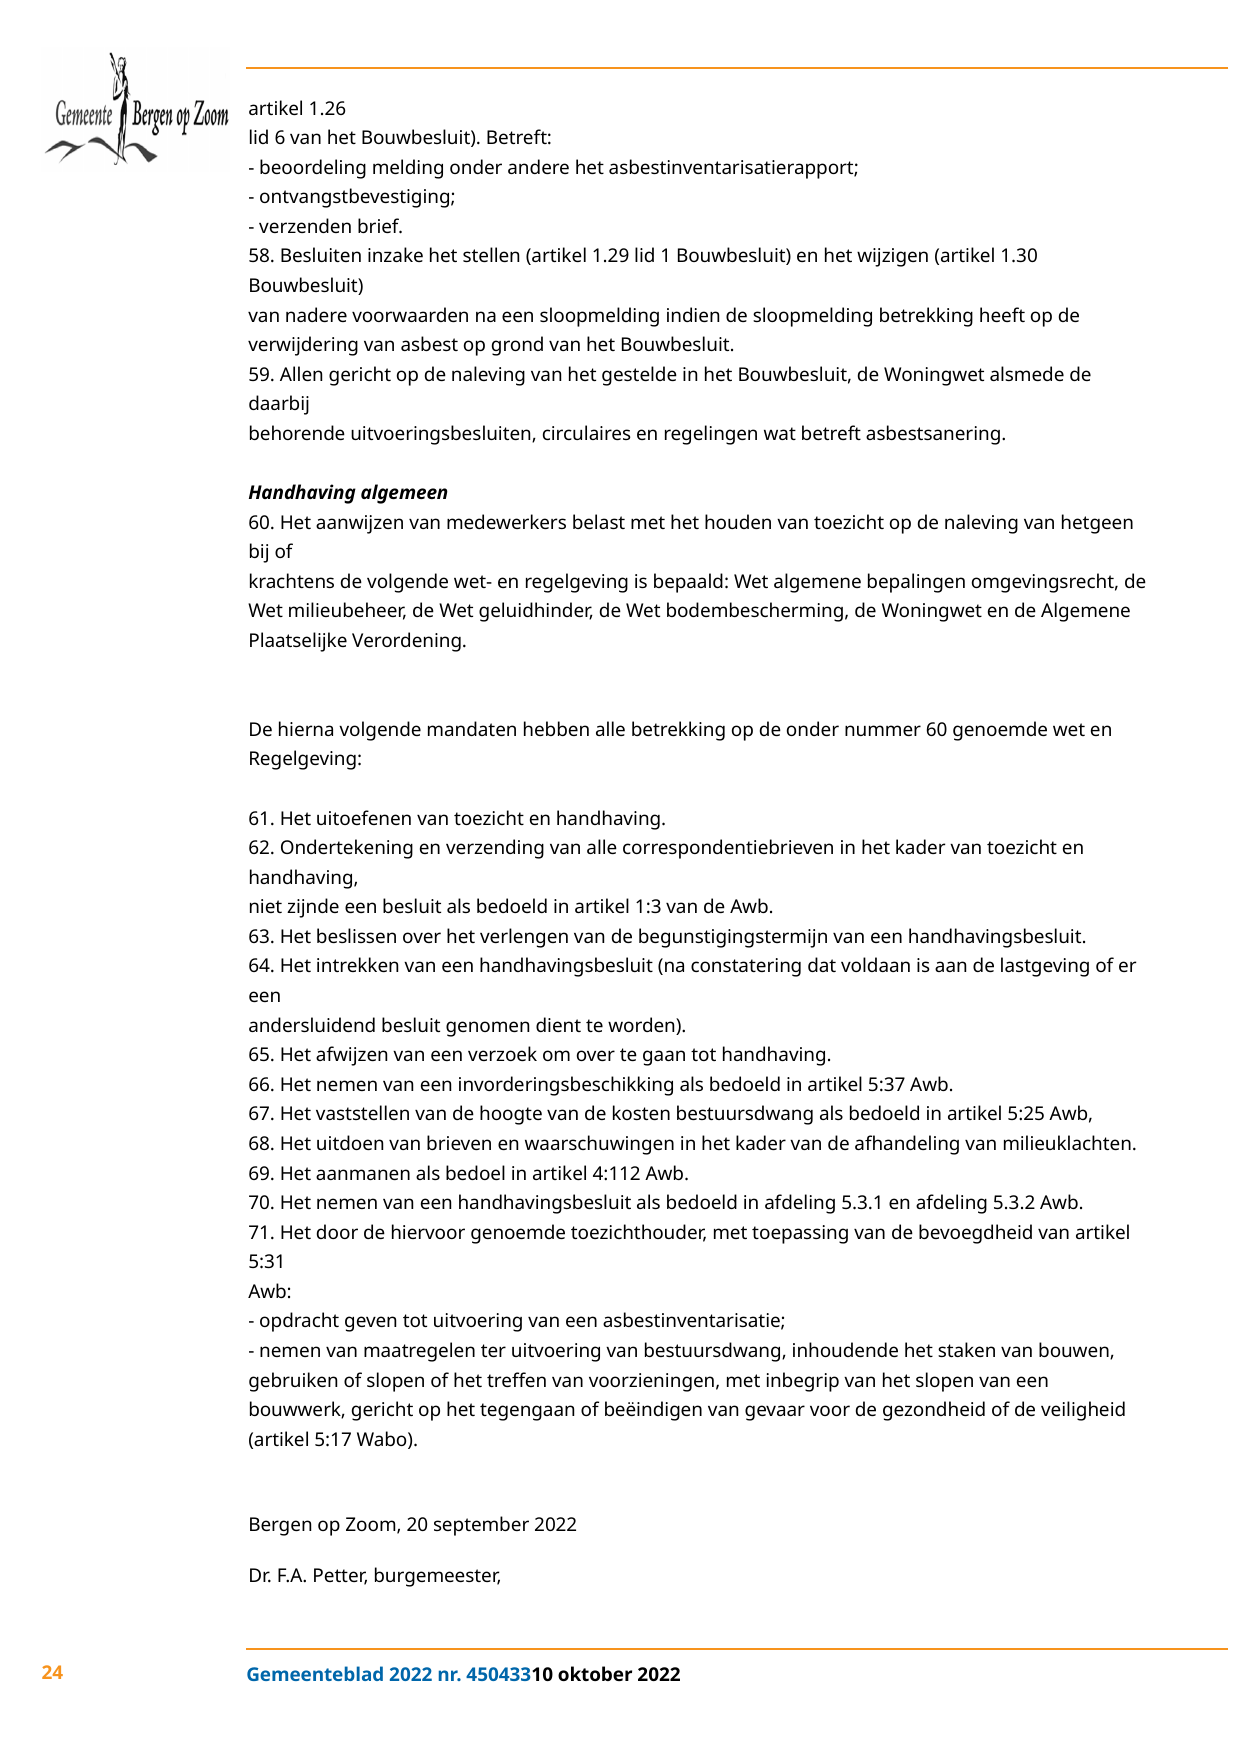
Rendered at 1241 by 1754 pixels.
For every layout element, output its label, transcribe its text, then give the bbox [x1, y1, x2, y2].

text artikel 1.26 [248, 95, 1152, 121]
text 62. Ondertekening en verzending van alle correspondentiebrieven in het kader van toezicht en handhaving, [248, 834, 1152, 890]
text De hierna volgende mandaten hebben alle betrekking op de onder nummer 60 genoemde wet en [248, 716, 1152, 742]
text Handhaving algemeen [248, 479, 1152, 505]
text 67. Het vaststellen van de hoogte van de kosten bestuursdwang als bedoeld in artikel 5:25 Awb, [248, 1101, 1152, 1126]
text krachtens de volgende wet- en regelgeving is bepaald: Wet algemene bepalingen omgevingsrecht, de [248, 568, 1152, 594]
text 60. Het aanwijzen van medewerkers belast met het houden van toezicht op de naleving van hetgeen bij of [248, 509, 1152, 564]
text - opdracht geven tot uitvoering van een asbestinventarisatie; [248, 1308, 1152, 1333]
text niet zijnde een besluit als bedoeld in artikel 1:3 van de Awb. [248, 893, 1152, 919]
text 65. Het afwijzen van een verzoek om over te gaan tot handhaving. [248, 1041, 1152, 1067]
text - verzenden brief. [248, 213, 1152, 239]
text Dr. F.A. Petter, burgemeester, [248, 1562, 1152, 1588]
text - beoordeling melding onder andere het asbestinventarisatierapport; [248, 154, 1152, 180]
text 69. Het aanmanen als bedoel in artikel 4:112 Awb. [248, 1160, 1152, 1186]
text - nemen van maatregelen ter uitvoering van bestuursdwang, inhoudende het staken van bouwen, gebruiken of slopen of het treffen van voorzieningen, met inbegrip van het slopen van een bouwwerk, gericht op het tegengaan of beëindigen van gevaar voor de gezondheid of de veiligheid (artikel 5:17 Wabo). [248, 1337, 1152, 1452]
text 64. Het intrekken van een handhavingsbesluit (na constatering dat voldaan is aan de lastgeving of er een [248, 953, 1152, 1008]
text 58. Besluiten inzake het stellen (artikel 1.29 lid 1 Bouwbesluit) en het wijzigen (artikel 1.30 Bouwbesluit) [248, 243, 1152, 298]
text behorende uitvoeringsbesluiten, circulaires en regelingen wat betreft asbestsanering. [248, 420, 1152, 446]
text Wet milieubeheer, de Wet geluidhinder, de Wet bodembescherming, de Woningwet en de Algemene [248, 598, 1152, 623]
text Awb: [248, 1278, 1152, 1304]
text Bergen op Zoom, 20 september 2022 [248, 1511, 1152, 1537]
text - ontvangstbevestiging; [248, 183, 1152, 209]
text 63. Het beslissen over het verlengen van de begunstigingstermijn van een handhavingsbesluit. [248, 923, 1152, 949]
text lid 6 van het Bouwbesluit). Betreft: [248, 124, 1152, 150]
text 59. Allen gericht op de naleving van het gestelde in het Bouwbesluit, de Woningwet alsmede de daarbij [248, 361, 1152, 416]
text van nadere voorwaarden na een sloopmelding indien de sloopmelding betrekking heeft op de [248, 302, 1152, 328]
text 61. Het uitoefenen van toezicht en handhaving. [248, 805, 1152, 831]
text 66. Het nemen van een invorderingsbeschikking als bedoeld in artikel 5:37 Awb. [248, 1071, 1152, 1097]
text 71. Het door de hiervoor genoemde toezichthouder, met toepassing van de bevoegdheid van artikel 5:31 [248, 1219, 1152, 1274]
text 68. Het uitdoen van brieven en waarschuwingen in het kader van de afhandeling van milieuklachten. [248, 1130, 1152, 1156]
text andersluidend besluit genomen dient te worden). [248, 1012, 1152, 1038]
text verwijdering van asbest op grond van het Bouwbesluit. [248, 331, 1152, 357]
text Plaatselijke Verordening. [248, 627, 1152, 653]
text 70. Het nemen van een handhavingsbesluit als bedoeld in afdeling 5.3.1 en afdeling 5.3.2 Awb. [248, 1189, 1152, 1215]
text Regelgeving: [248, 746, 1152, 771]
picture [41, 47, 231, 172]
